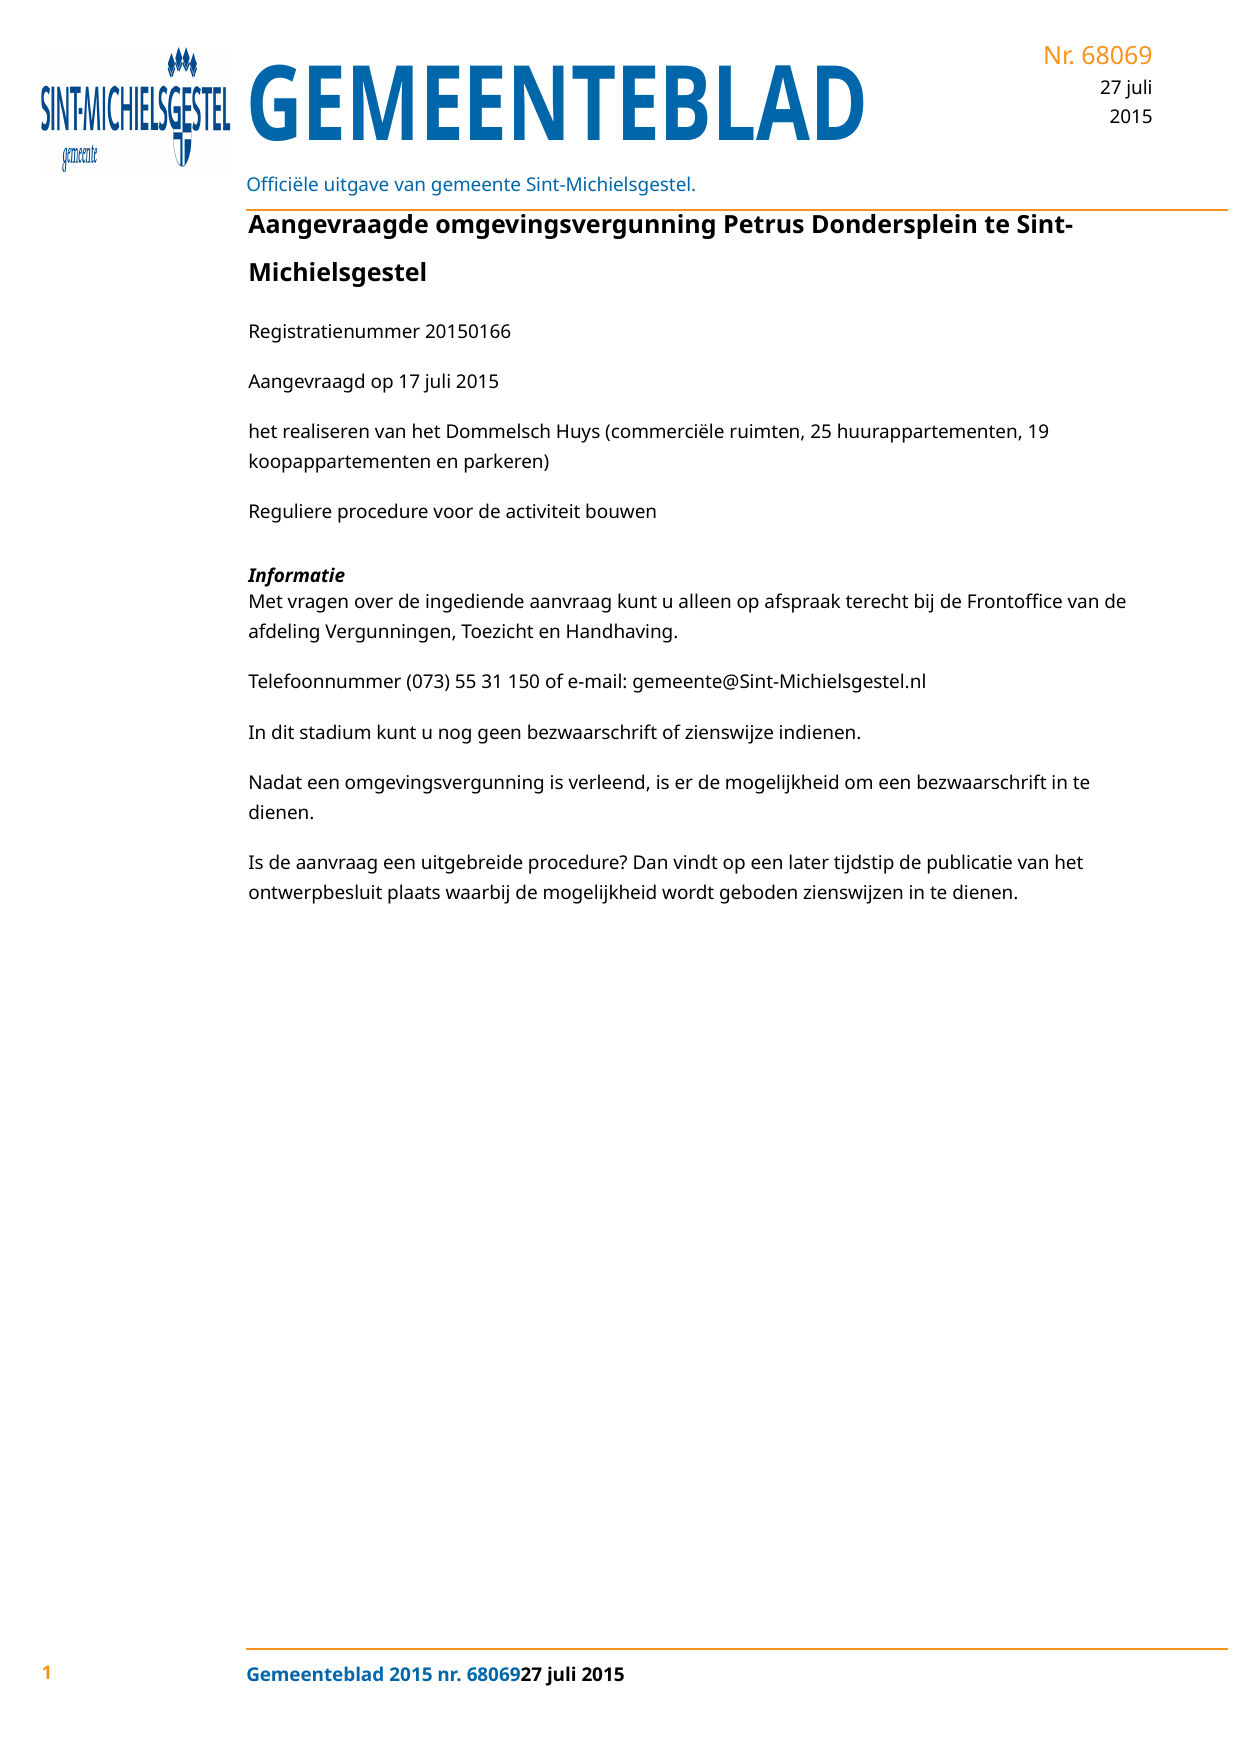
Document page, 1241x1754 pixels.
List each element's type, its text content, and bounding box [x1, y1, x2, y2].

text Informatie [248, 563, 1152, 588]
text Nadat een omgevingsvergunning is verleend, is er de mogelijkheid om een bezwaarschrift in te dienen. [248, 769, 1152, 824]
text Aangevraagde omgevingsvergunning Petrus Dondersplein te Sint-Michielsgestel [248, 211, 1152, 288]
text Registratienummer 20150166 [248, 318, 1152, 344]
picture [41, 47, 231, 172]
text In dit stadium kunt u nog geen bezwaarschrift of zienswijze indienen. [248, 719, 1152, 744]
text het realiseren van het Dommelsch Huys (commerciële ruimten, 25 huurappartementen, 19 koopappartementen en parkeren) [248, 419, 1152, 474]
text Is de aanvraag een uitgebreide procedure? Dan vindt op een later tijdstip de publicatie van het ontwerpbesluit plaats waarbij de mogelijkheid wordt geboden zienswijzen in te dienen. [248, 849, 1152, 904]
text Aangevraagd op 17 juli 2015 [248, 368, 1152, 394]
text Met vragen over de ingediende aanvraag kunt u alleen op afspraak terecht bij de Frontoffice van de afdeling Vergunningen, Toezicht en Handhaving. [248, 588, 1152, 644]
text Telefoonnummer (073) 55 31 150 of e-mail: gemeente@Sint-Michielsgestel.nl [248, 668, 1152, 694]
text Reguliere procedure voor de activiteit bouwen [248, 499, 1152, 524]
